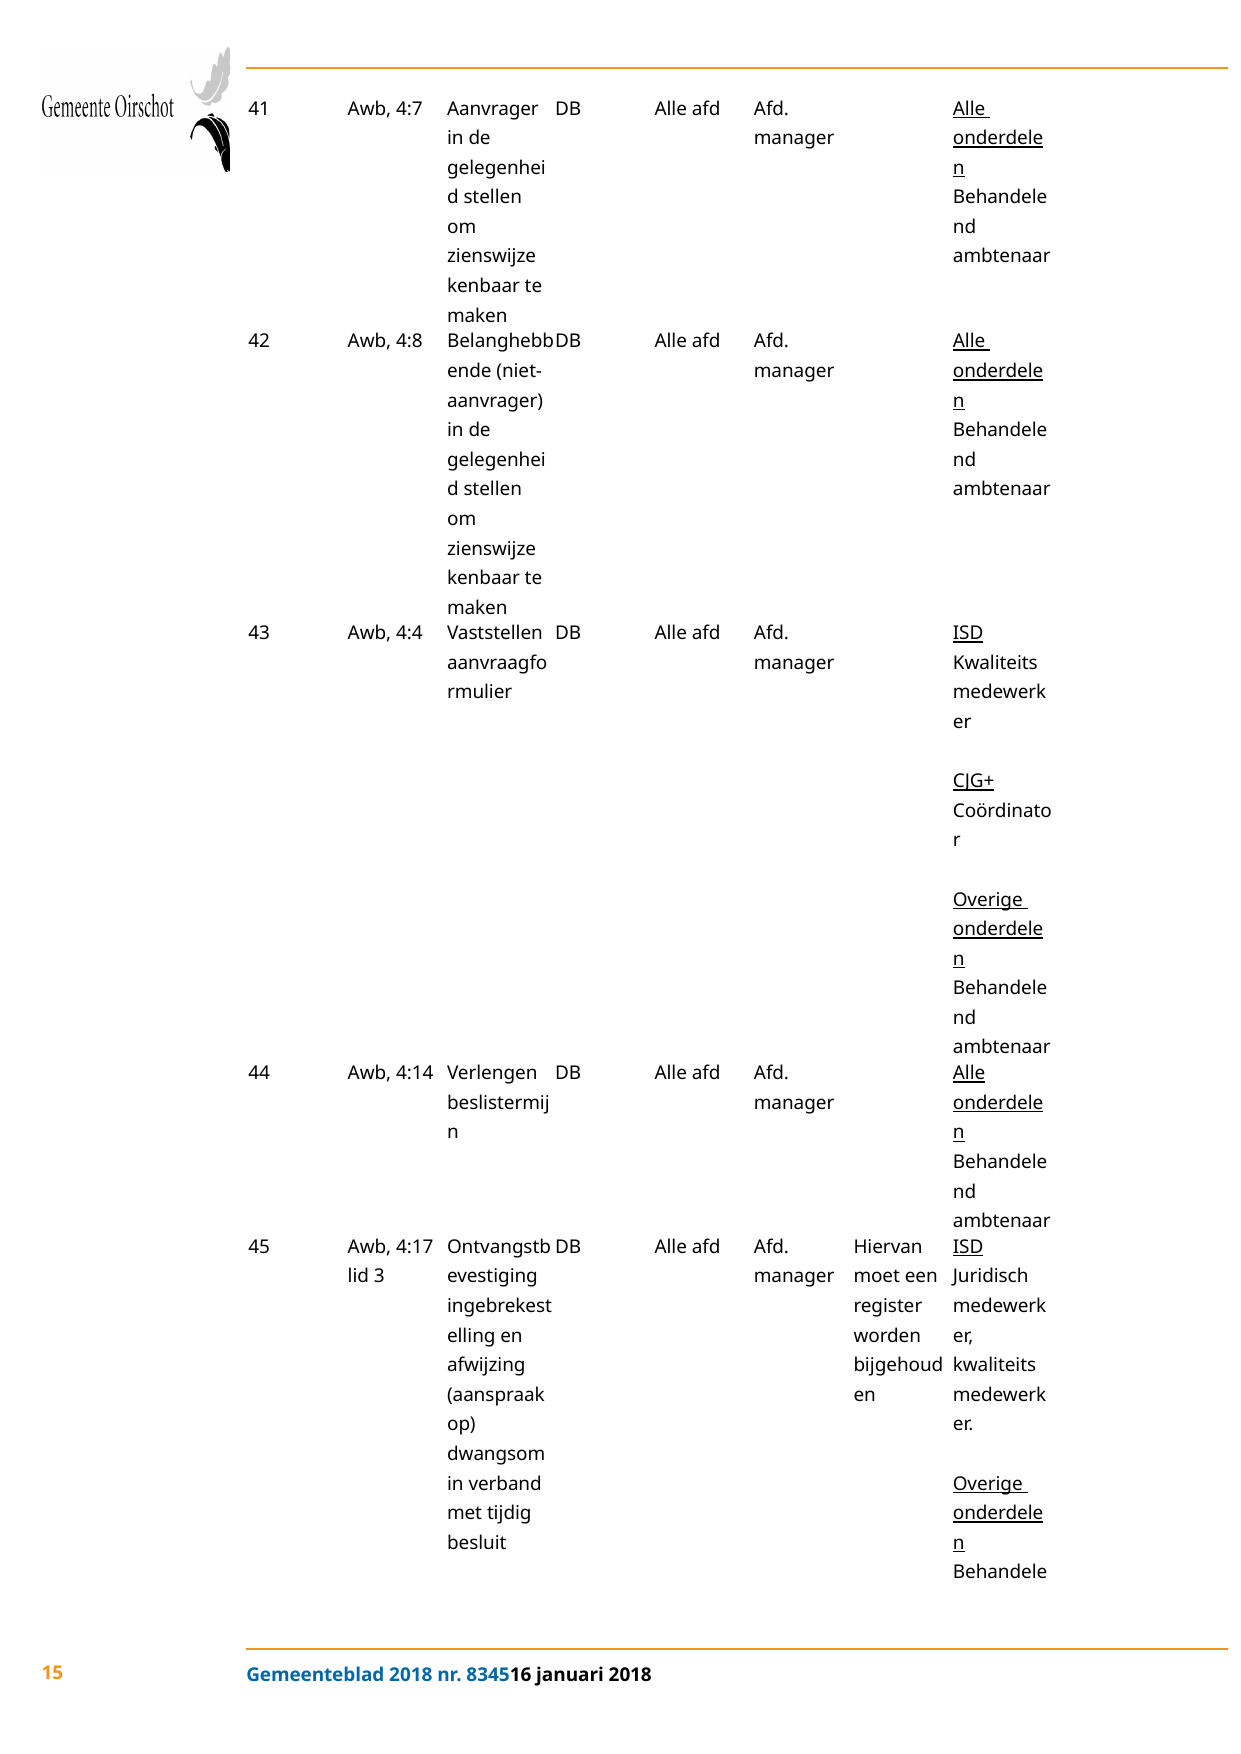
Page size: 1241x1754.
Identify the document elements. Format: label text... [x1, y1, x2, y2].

table_cell Vaststellen aanvraagformulier [447, 620, 555, 1059]
table_cell DB [555, 620, 654, 1059]
table_cell DB [555, 328, 654, 619]
table_cell Awb, 4:8 [348, 328, 447, 619]
picture [41, 47, 231, 172]
table_cell Afd. manager [754, 1233, 853, 1584]
table_cell [1052, 1060, 1152, 1233]
table_cell Afd. manager [754, 1060, 853, 1233]
table_cell ISD Kwaliteitsmedewerker CJG+ Coördinator Overige onderdelen Behandelend ambtenaar [953, 620, 1052, 1059]
table_cell Ontvangstbevestiging ingebrekestelling en afwijzing (aanspraak op) dwangsom in verband met tijdig besluit [447, 1233, 555, 1584]
table_cell [853, 95, 953, 328]
table_cell Belanghebbende (niet-aanvrager) in de gelegenheid stellen om zienswijze kenbaar te maken [447, 328, 555, 619]
table_cell DB [555, 1233, 654, 1584]
table_cell Afd. manager [754, 95, 853, 328]
table_cell [853, 328, 953, 619]
table_cell 43 [248, 620, 347, 1059]
table_cell Alle onderdelen Behandelend ambtenaar [953, 1060, 1052, 1233]
table_cell Alle afd [654, 1060, 754, 1233]
table_cell Afd. manager [754, 328, 853, 619]
table_cell Awb, 4:14 [348, 1060, 447, 1233]
table_cell Alle onderdelen Behandelend ambtenaar [953, 95, 1052, 328]
table_cell Hiervan moet een register worden bijgehouden [853, 1233, 953, 1584]
table_cell DB [555, 1060, 654, 1233]
table_cell Awb, 4:7 [348, 95, 447, 328]
table_cell 45 [248, 1233, 347, 1584]
table_cell 42 [248, 328, 347, 619]
table_cell Afd. manager [754, 620, 853, 1059]
table_cell Alle afd [654, 620, 754, 1059]
table_cell Awb, 4:4 [348, 620, 447, 1059]
table_cell [1052, 620, 1152, 1059]
table_cell Alle onderdelen Behandelend ambtenaar [953, 328, 1052, 619]
table_cell Alle afd [654, 328, 754, 619]
table_cell 41 [248, 95, 347, 328]
table_cell Awb, 4:17 lid 3 [348, 1233, 447, 1584]
table_cell Verlengen beslistermijn [447, 1060, 555, 1233]
table_cell Alle afd [654, 1233, 754, 1584]
table_cell [1052, 1233, 1152, 1584]
table_cell Aanvrager in de gelegenheid stellen om zienswijze kenbaar te maken [447, 95, 555, 328]
table_cell [1052, 95, 1152, 328]
table_cell [1052, 328, 1152, 619]
table_cell DB [555, 95, 654, 328]
table_cell 44 [248, 1060, 347, 1233]
table_cell [853, 620, 953, 1059]
table_cell [853, 1060, 953, 1233]
table_cell ISD Juridisch medewerker, kwaliteitsmedewerker. Overige onderdelen Behandele [953, 1233, 1052, 1584]
table_cell Alle afd [654, 95, 754, 328]
